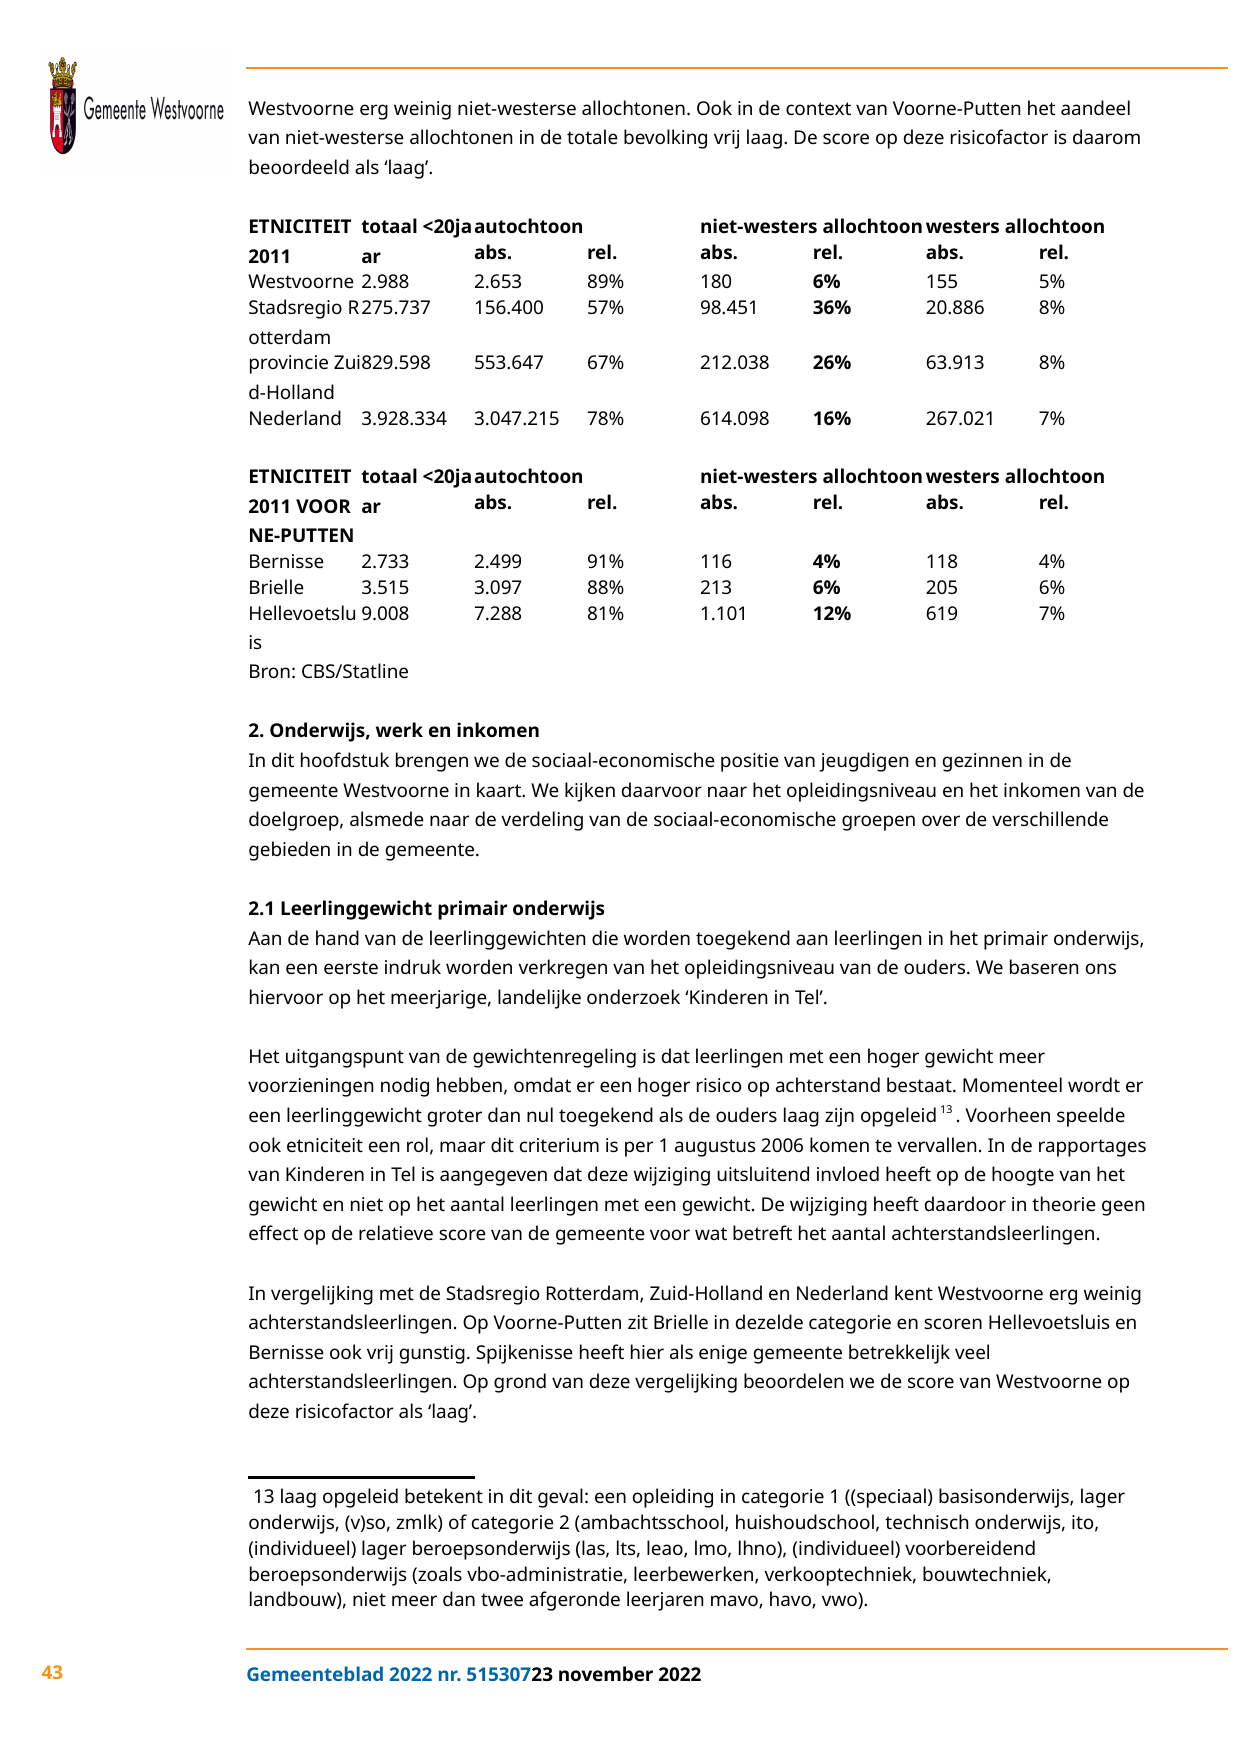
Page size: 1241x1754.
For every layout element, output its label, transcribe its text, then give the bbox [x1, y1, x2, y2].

table_cell 829.598 [361, 350, 474, 405]
table_cell rel. [587, 239, 700, 268]
table_header ETNICITEIT 2011 VOORNE-PUTTEN [248, 464, 361, 548]
table_cell 81% [587, 600, 700, 655]
table_cell 156.400 [474, 294, 587, 349]
table_cell rel. [813, 489, 926, 548]
table_cell 98.451 [700, 294, 813, 349]
table_header totaal <20jaar [361, 464, 474, 548]
table_header westers allochtoon [926, 213, 1152, 239]
picture [41, 47, 231, 172]
table_cell 116 [700, 549, 813, 574]
table_cell 6% [813, 269, 926, 294]
table_header niet-westers allochtoon [700, 213, 926, 239]
table_cell 36% [813, 294, 926, 349]
table_cell 2.988 [361, 269, 474, 294]
table_cell 16% [813, 405, 926, 431]
table_cell 57% [587, 294, 700, 349]
table_header totaal <20jaar [361, 213, 474, 268]
table_cell 267.021 [926, 405, 1038, 431]
table_cell 8% [1039, 350, 1152, 405]
table_cell 1.101 [700, 600, 813, 655]
table_cell 9.008 [361, 600, 474, 655]
table_cell 6% [1039, 574, 1152, 600]
table_header westers allochtoon [926, 464, 1152, 489]
text 2.1 Leerlinggewicht primair onderwijs [248, 895, 1152, 921]
table_cell Nederland [248, 405, 361, 431]
table_cell rel. [1039, 489, 1152, 548]
table_cell 20.886 [926, 294, 1038, 349]
table_cell 3.097 [474, 574, 587, 600]
table_cell 155 [926, 269, 1038, 294]
table_cell 12% [813, 600, 926, 655]
table_cell 7% [1039, 600, 1152, 655]
table_cell 5% [1039, 269, 1152, 294]
table_cell Bernisse [248, 549, 361, 574]
table_cell abs. [700, 239, 813, 268]
table_cell 212.038 [700, 350, 813, 405]
table_cell 4% [1039, 549, 1152, 574]
text In vergelijking met de Stadsregio Rotterdam, Zuid-Holland en Nederland kent Westvoorne erg weinig achterstandsleerlingen. Op Voorne-Putten zit Brielle in dezelde categorie en scoren Hellevoetsluis en Bernisse ook vrij gunstig. Spijkenisse heeft hier als enige gemeente betrekkelijk veel achterstandsleerlingen. Op grond van deze vergelijking beoordelen we de score van Westvoorne op deze risicofactor als ‘laag’. [248, 1280, 1152, 1424]
table_cell rel. [813, 239, 926, 268]
table_cell Stadsregio Rotterdam [248, 294, 361, 349]
table_cell 205 [926, 574, 1038, 600]
table_cell 6% [813, 574, 926, 600]
text 2. Onderwijs, werk en inkomen [248, 718, 1152, 743]
table_cell 88% [587, 574, 700, 600]
table_cell 619 [926, 600, 1038, 655]
text Het uitgangspunt van de gewichtenregeling is dat leerlingen met een hoger gewicht meer voorzieningen nodig hebben, omdat er een hoger risico op achterstand bestaat. Momenteel wordt er een leerlinggewicht groter dan nul toegekend als de ouders laag zijn opgeleid. Voorheen speelde ook etniciteit een rol, maar dit criterium is per 1 augustus 2006 komen te vervallen. In de rapportages van Kinderen in Tel is aangegeven dat deze wijziging uitsluitend invloed heeft op de hoogte van het gewicht en niet op het aantal leerlingen met een gewicht. De wijziging heeft daardoor in theorie geen effect op de relatieve score van de gemeente voor wat betreft het aantal achterstandsleerlingen. [248, 1043, 1152, 1246]
table_cell 118 [926, 549, 1038, 574]
table_cell 3.047.215 [474, 405, 587, 431]
table_cell rel. [1039, 239, 1152, 268]
table_cell Westvoorne [248, 269, 361, 294]
table_cell 4% [813, 549, 926, 574]
text laag opgeleid betekent in dit geval: een opleiding in categorie 1 ((speciaal) basisonderwijs, lager onderwijs, (v)so, zmlk) of categorie 2 (ambachtsschool, huishoudschool, technisch onderwijs, ito, (individueel) lager beroepsonderwijs (las, lts, leao, lmo, lhno), (individueel) voorbereidend beroepsonderwijs (zoals vbo-administratie, leerbewerken, verkooptechniek, bouwtechniek, landbouw), niet meer dan twee afgeronde leerjaren mavo, havo, vwo). [248, 1483, 1152, 1612]
table_header autochtoon [474, 213, 700, 239]
table_cell abs. [926, 239, 1038, 268]
table_cell 3.928.334 [361, 405, 474, 431]
table_cell 67% [587, 350, 700, 405]
table_cell abs. [474, 489, 587, 548]
table_header ETNICITEIT 2011 [248, 213, 361, 268]
table_cell 26% [813, 350, 926, 405]
table_cell 8% [1039, 294, 1152, 349]
table_cell rel. [587, 489, 700, 548]
table_cell 63.913 [926, 350, 1038, 405]
table_cell 91% [587, 549, 700, 574]
table_cell 2.653 [474, 269, 587, 294]
table_cell Brielle [248, 574, 361, 600]
text Westvoorne erg weinig niet-westerse allochtonen. Ook in de context van Voorne-Putten het aandeel van niet-westerse allochtonen in de totale bevolking vrij laag. De score op deze risicofactor is daarom beoordeeld als ‘laag’. [248, 95, 1152, 180]
table_cell abs. [700, 489, 813, 548]
table_cell 213 [700, 574, 813, 600]
table_cell 614.098 [700, 405, 813, 431]
table_cell 7.288 [474, 600, 587, 655]
table_header autochtoon [474, 464, 700, 489]
table_cell abs. [926, 489, 1038, 548]
table_cell 275.737 [361, 294, 474, 349]
text Bron: CBS/Statline [248, 658, 1152, 684]
table_cell Hellevoetsluis [248, 600, 361, 655]
table_cell provincie Zuid-Holland [248, 350, 361, 405]
table_cell 2.499 [474, 549, 587, 574]
text In dit hoofdstuk brengen we de sociaal-economische positie van jeugdigen en gezinnen in de gemeente Westvoorne in kaart. We kijken daarvoor naar het opleidingsniveau en het inkomen van de doelgroep, alsmede naar de verdeling van de sociaal-economische groepen over de verschillende gebieden in de gemeente. [248, 747, 1152, 862]
table_cell 2.733 [361, 549, 474, 574]
table_cell 553.647 [474, 350, 587, 405]
table_cell 89% [587, 269, 700, 294]
text Aan de hand van de leerlinggewichten die worden toegekend aan leerlingen in het primair onderwijs, kan een eerste indruk worden verkregen van het opleidingsniveau van de ouders. We baseren ons hiervoor op het meerjarige, landelijke onderzoek ‘Kinderen in Tel’. [248, 925, 1152, 1009]
table_header niet-westers allochtoon [700, 464, 926, 489]
table_cell 78% [587, 405, 700, 431]
table_cell abs. [474, 239, 587, 268]
table_cell 3.515 [361, 574, 474, 600]
table_cell 7% [1039, 405, 1152, 431]
table_cell 180 [700, 269, 813, 294]
